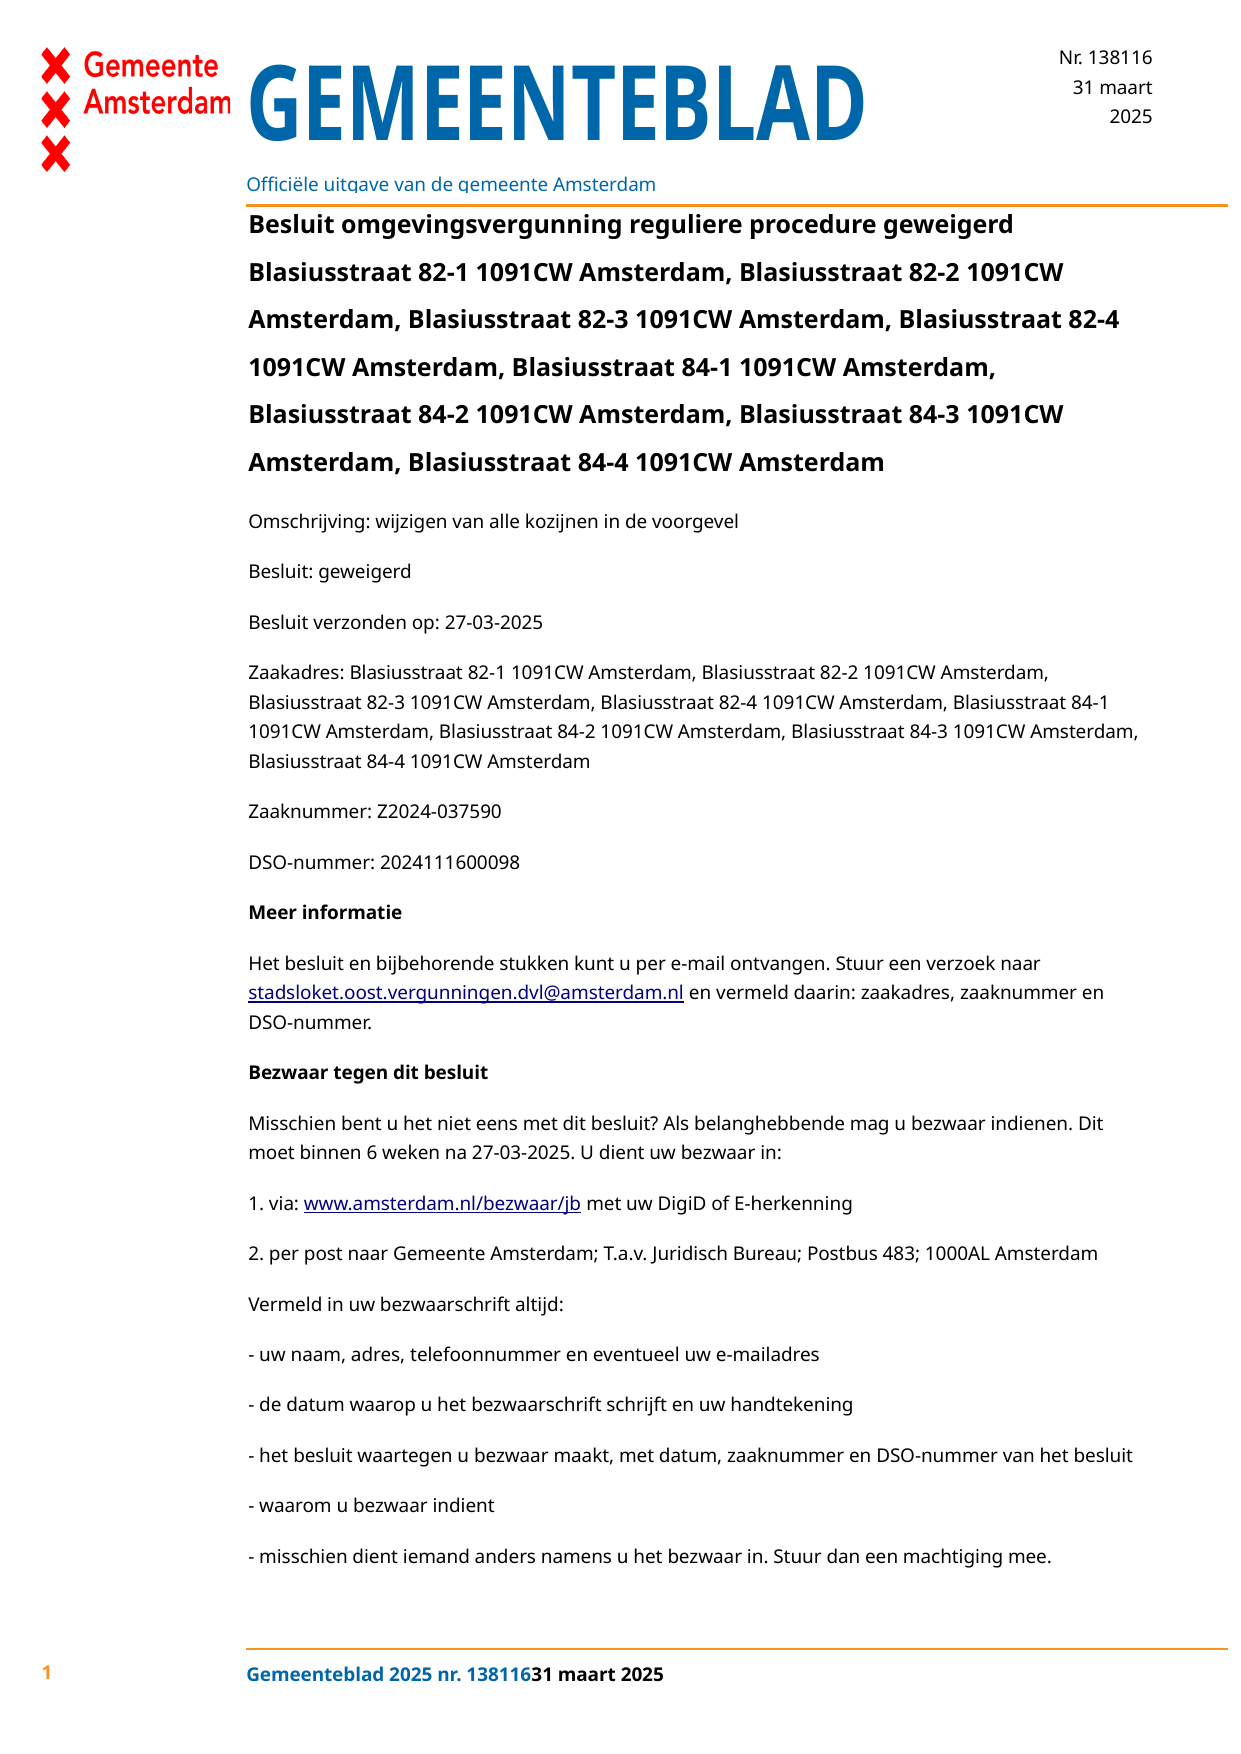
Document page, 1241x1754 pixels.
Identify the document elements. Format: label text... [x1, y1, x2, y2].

text Besluit: geweigerd [248, 559, 1152, 584]
text - het besluit waartegen u bezwaar maakt, met datum, zaaknummer en DSO-nummer van het besluit [248, 1442, 1152, 1468]
text Vermeld in uw bezwaarschrift altijd: [248, 1291, 1152, 1317]
text - de datum waarop u het bezwaarschrift schrijft en uw handtekening [248, 1392, 1152, 1417]
text - uw naam, adres, telefoonnummer en eventueel uw e-mailadres [248, 1341, 1152, 1367]
text Zaaknummer: Z2024-037590 [248, 799, 1152, 824]
text Omschrijving: wijzigen van alle kozijnen in de voorgevel [248, 508, 1152, 534]
text DSO-nummer: 2024111600098 [248, 849, 1152, 875]
text Misschien bent u het niet eens met dit besluit? Als belanghebbende mag u bezwaar indienen. Dit moet binnen 6 weken na 27-03-2025. U dient uw bezwaar in: [248, 1110, 1152, 1165]
text Meer informatie [248, 899, 1152, 925]
text Bezwaar tegen dit besluit [248, 1059, 1152, 1085]
text 2. per post naar Gemeente Amsterdam; T.a.v. Juridisch Bureau; Postbus 483; 1000AL Amsterdam [248, 1240, 1152, 1266]
text Besluit verzonden op: 27-03-2025 [248, 609, 1152, 635]
text - waarom u bezwaar indient [248, 1492, 1152, 1518]
text 1. via: www.amsterdam.nl/bezwaar/jb met uw DigiD of E-herkenning [248, 1190, 1152, 1216]
text Zaakadres: Blasiusstraat 82-1 1091CW Amsterdam, Blasiusstraat 82-2 1091CW Amsterdam, Blasiusstraat 82-3 1091CW Amsterdam, Blasiusstraat 82-4 1091CW Amsterdam, Blasiusstraat 84-1 1091CW Amsterdam, Blasiusstraat 84-2 1091CW Amsterdam, Blasiusstraat 84-3 1091CW Amsterdam, Blasiusstraat 84-4 1091CW Amsterdam [248, 659, 1152, 774]
text Het besluit en bijbehorende stukken kunt u per e-mail ontvangen. Stuur een verzoek naar stadsloket.oost.vergunningen.dvl@amsterdam.nl en vermeld daarin: zaakadres, zaaknummer en DSO-nummer. [248, 950, 1152, 1035]
text Besluit omgevingsvergunning reguliere procedure geweigerd Blasiusstraat 82-1 1091CW Amsterdam, Blasiusstraat 82-2 1091CW Amsterdam, Blasiusstraat 82-3 1091CW Amsterdam, Blasiusstraat 82-4 1091CW Amsterdam, Blasiusstraat 84-1 1091CW Amsterdam, Blasiusstraat 84-2 1091CW Amsterdam, Blasiusstraat 84-3 1091CW Amsterdam, Blasiusstraat 84-4 1091CW Amsterdam [248, 207, 1152, 479]
picture [41, 47, 231, 172]
text - misschien dient iemand anders namens u het bezwaar in. Stuur dan een machtiging mee. [248, 1543, 1152, 1569]
